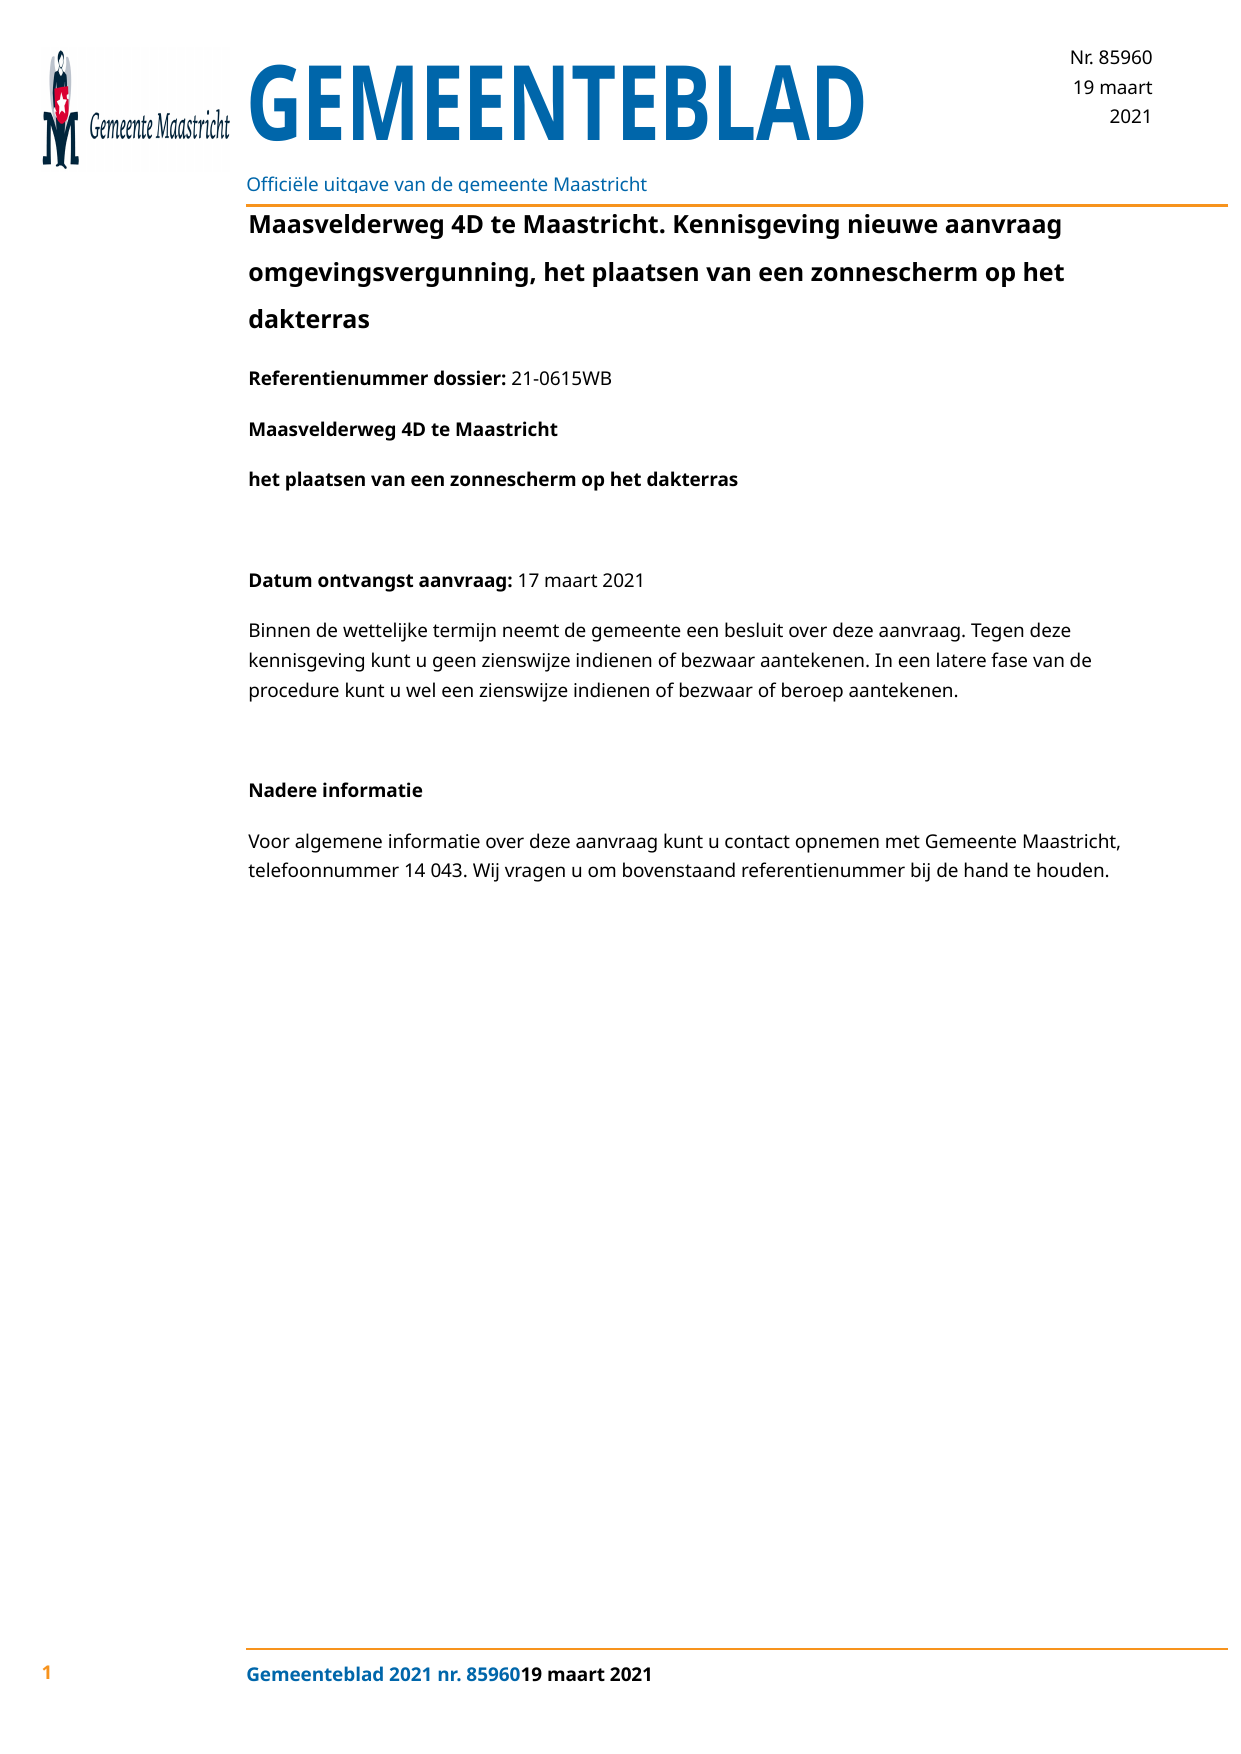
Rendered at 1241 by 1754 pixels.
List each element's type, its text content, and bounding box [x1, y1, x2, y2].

text Referentienummer dossier: 21-0615WB [248, 366, 1152, 391]
picture [41, 47, 231, 172]
text Maasvelderweg 4D te Maastricht. Kennisgeving nieuwe aanvraag omgevingsvergunning, het plaatsen van een zonnescherm op het dakterras [248, 207, 1152, 336]
text het plaatsen van een zonnescherm op het dakterras [248, 466, 1152, 492]
text Binnen de wettelijke termijn neemt de gemeente een besluit over deze aanvraag. Tegen deze kennisgeving kunt u geen zienswijze indienen of bezwaar aantekenen. In een latere fase van de procedure kunt u wel een zienswijze indienen of bezwaar of beroep aantekenen. [248, 618, 1152, 702]
text Datum ontvangst aanvraag: 17 maart 2021 [248, 567, 1152, 593]
text Maasvelderweg 4D te Maastricht [248, 416, 1152, 442]
text Nadere informatie [248, 778, 1152, 803]
text Voor algemene informatie over deze aanvraag kunt u contact opnemen met Gemeente Maastricht, telefoonnummer 14 043. Wij vragen u om bovenstaand referentienummer bij de hand te houden. [248, 828, 1152, 883]
